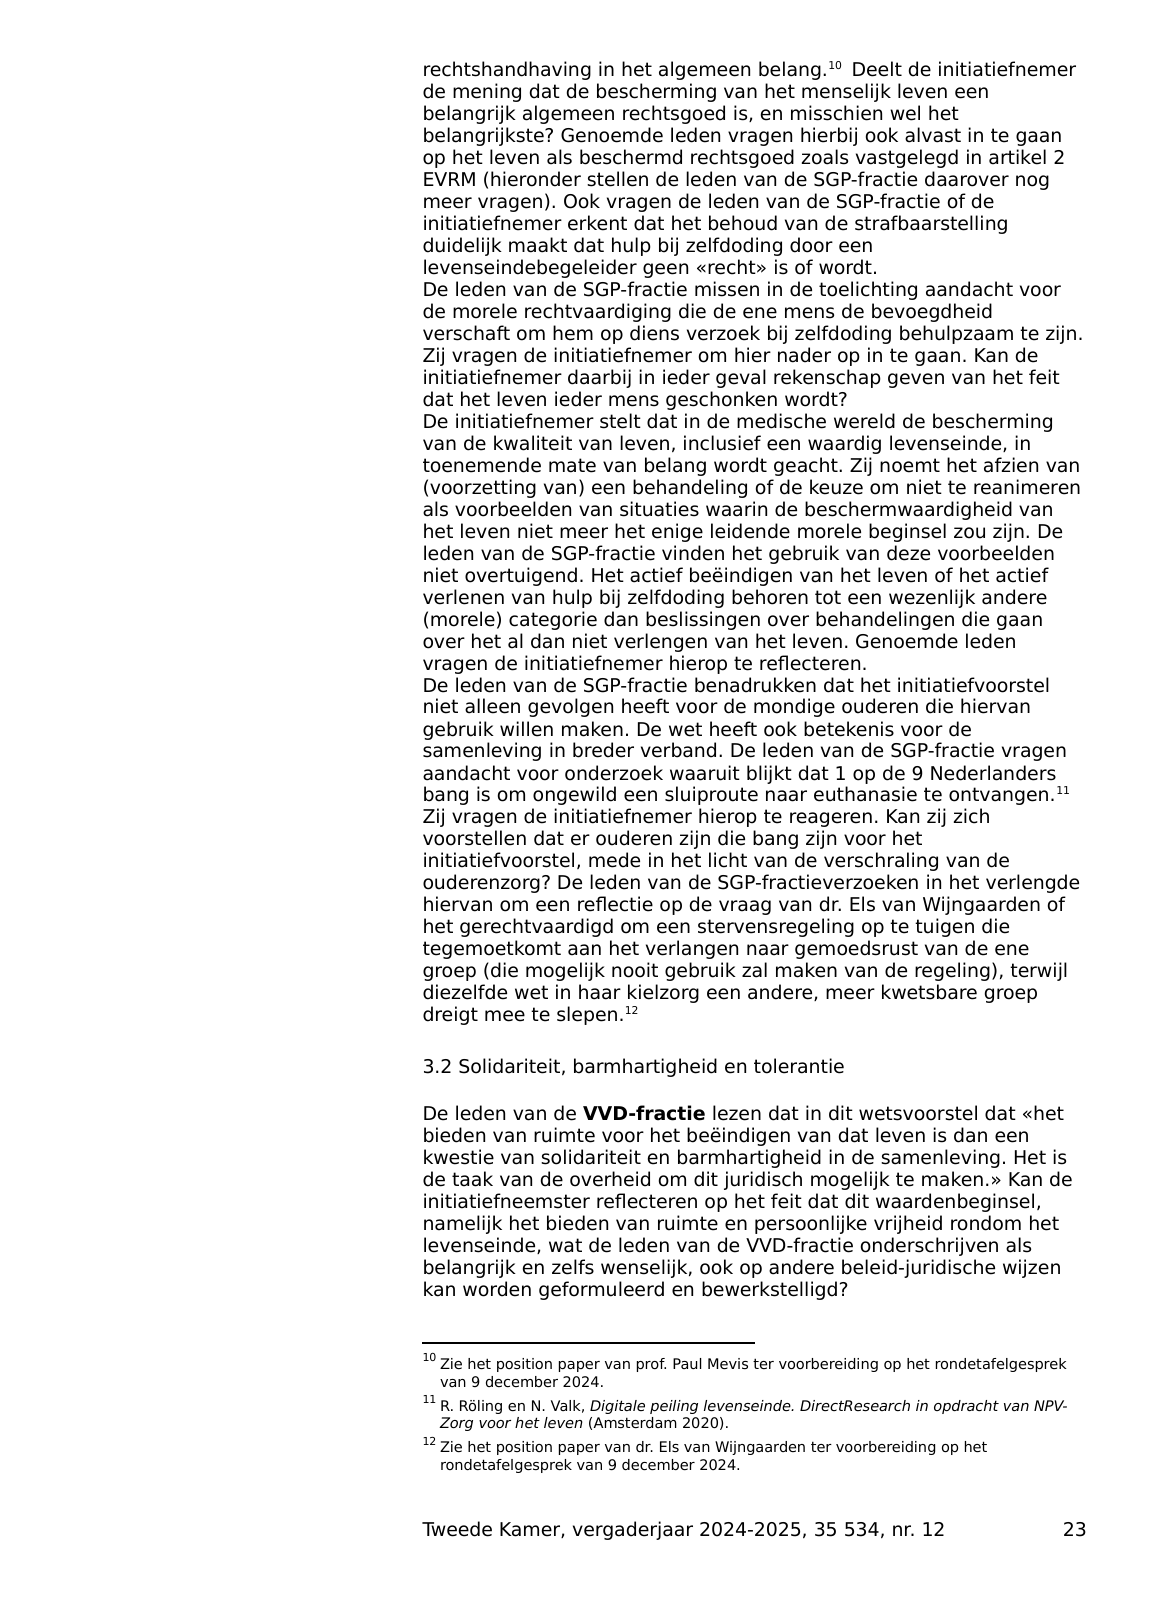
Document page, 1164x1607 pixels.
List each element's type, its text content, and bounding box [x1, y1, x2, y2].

text De leden van de SGP-fractie benadrukken dat het initiatiefvoorstel niet alleen gevolgen heeft voor de mondige ouderen die hiervan gebruik willen maken. De wet heeft ook betekenis voor de samenleving in breder verband. De leden van de SGP-fractie vragen aandacht voor onderzoek waaruit blijkt dat 1 op de 9 Nederlanders bang is om ongewild een sluiproute naar euthanasie te ontvangen. Zij vragen de initiatiefnemer hierop te reageren. Kan zij zich voorstellen dat er ouderen zijn die bang zijn voor het initiatiefvoorstel, mede in het licht van de verschraling van de ouderenzorg? De leden van de SGP-fractieverzoeken in het verlengde hiervan om een reflectie op de vraag van dr. Els van Wijngaarden of het gerechtvaardigd om een stervensregeling op te tuigen die tegemoetkomt aan het verlangen naar gemoedsrust van de ene groep (die mogelijk nooit gebruik zal maken van de regeling), terwijl diezelfde wet in haar kielzorg een andere, meer kwetsbare groep dreigt mee te slepen. [422, 674, 1087, 1026]
text De initiatiefnemer stelt dat in de medische wereld de bescherming van de kwaliteit van leven, inclusief een waardig levenseinde, in toenemende mate van belang wordt geacht. Zij noemt het afzien van (voorzetting van) een behandeling of de keuze om niet te reanimeren als voorbeelden van situaties waarin de beschermwaardigheid van het leven niet meer het enige leidende morele beginsel zou zijn. De leden van de SGP-fractie vinden het gebruik van deze voorbeelden niet overtuigend. Het actief beëindigen van het leven of het actief verlenen van hulp bij zelfdoding behoren tot een wezenlijk andere (morele) categorie dan beslissingen over behandelingen die gaan over het al dan niet verlengen van het leven. Genoemde leden vragen de initiatiefnemer hierop te reflecteren. [422, 411, 1087, 674]
text rechtshandhaving in het algemeen belang. Deelt de initiatiefnemer de mening dat de bescherming van het menselijk leven een belangrijk algemeen rechtsgoed is, en misschien wel het belangrijkste? Genoemde leden vragen hierbij ook alvast in te gaan op het leven als beschermd rechtsgoed zoals vastgelegd in artikel 2 EVRM (hieronder stellen de leden van de SGP-fractie daarover nog meer vragen). Ook vragen de leden van de SGP-fractie of de initiatiefnemer erkent dat het behoud van de strafbaarstelling duidelijk maakt dat hulp bij zelfdoding door een levenseindebegeleider geen «recht» is of wordt. [422, 59, 1087, 279]
subtitle 3.2 Solidariteit, barmhartigheid en tolerantie [422, 1056, 1087, 1078]
text Zie het position paper van dr. Els van Wijngaarden ter voorbereiding op het rondetafelgesprek van 9 december 2024. [422, 1435, 1087, 1474]
text Zie het position paper van prof. Paul Mevis ter voorbereiding op het rondetafelgesprek van 9 december 2024. [422, 1352, 1087, 1391]
text De leden van de VVD-fractie lezen dat in dit wetsvoorstel dat «het bieden van ruimte voor het beëindigen van dat leven is dan een kwestie van solidariteit en barmhartigheid in de samenleving. Het is de taak van de overheid om dit juridisch mogelijk te maken.» Kan de initiatiefneemster reflecteren op het feit dat dit waardenbeginsel, namelijk het bieden van ruimte en persoonlijke vrijheid rondom het levenseinde, wat de leden van de VVD-fractie onderschrijven als belangrijk en zelfs wenselijk, ook op andere beleid-juridische wijzen kan worden geformuleerd en bewerkstelligd? [422, 1103, 1087, 1301]
text De leden van de SGP-fractie missen in de toelichting aandacht voor de morele rechtvaardiging die de ene mens de bevoegdheid verschaft om hem op diens verzoek bij zelfdoding behulpzaam te zijn. Zij vragen de initiatiefnemer om hier nader op in te gaan. Kan de initiatiefnemer daarbij in ieder geval rekenschap geven van het feit dat het leven ieder mens geschonken wordt? [422, 279, 1087, 411]
text R. Röling en N. Valk, Digitale peiling levenseinde. DirectResearch in opdracht van NPV-Zorg voor het leven (Amsterdam 2020). [422, 1393, 1087, 1432]
